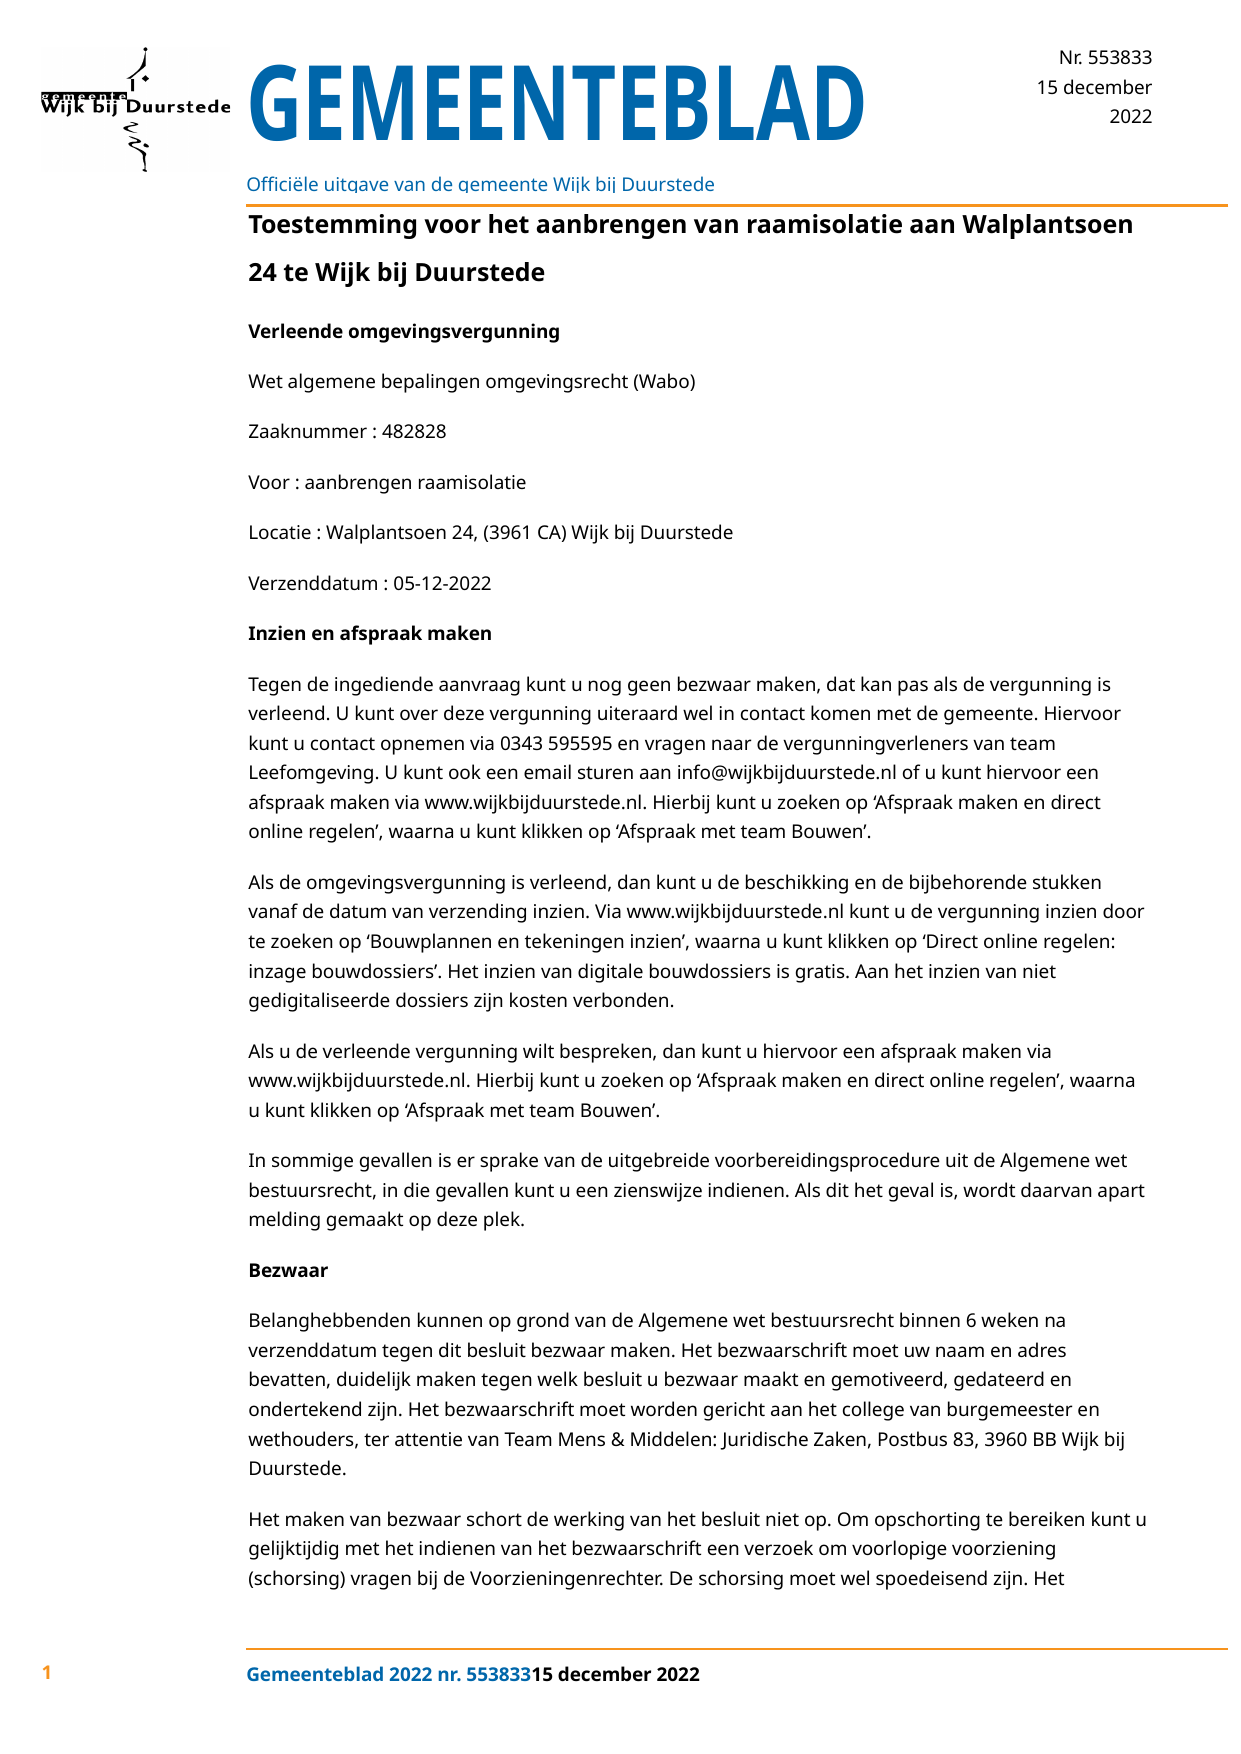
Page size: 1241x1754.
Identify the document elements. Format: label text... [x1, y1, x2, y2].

text In sommige gevallen is er sprake van de uitgebreide voorbereidingsprocedure uit de Algemene wet bestuursrecht, in die gevallen kunt u een zienswijze indienen. Als dit het geval is, wordt daarvan apart melding gemaakt op deze plek. [248, 1147, 1152, 1232]
text Wet algemene bepalingen omgevingsrecht (Wabo) [248, 368, 1152, 394]
picture [41, 47, 231, 172]
text Bezwaar [248, 1257, 1152, 1283]
text Verzenddatum : 05-12-2022 [248, 570, 1152, 596]
text Locatie : Walplantsoen 24, (3961 CA) Wijk bij Duurstede [248, 519, 1152, 545]
text Voor : aanbrengen raamisolatie [248, 469, 1152, 495]
text Toestemming voor het aanbrengen van raamisolatie aan Walplantsoen 24 te Wijk bij Duurstede [248, 207, 1152, 288]
text Als de omgevingsvergunning is verleend, dan kunt u de beschikking en de bijbehorende stukken vanaf de datum van verzending inzien. Via www.wijkbijduurstede.nl kunt u de vergunning inzien door te zoeken op ‘Bouwplannen en tekeningen inzien’, waarna u kunt klikken op ‘Direct online regelen: inzage bouwdossiers’. Het inzien van digitale bouwdossiers is gratis. Aan het inzien van niet gedigitaliseerde dossiers zijn kosten verbonden. [248, 869, 1152, 1013]
text Als u de verleende vergunning wilt bespreken, dan kunt u hiervoor een afspraak maken via www.wijkbijduurstede.nl. Hierbij kunt u zoeken op ‘Afspraak maken en direct online regelen’, waarna u kunt klikken op ‘Afspraak met team Bouwen’. [248, 1038, 1152, 1123]
text Verleende omgevingsvergunning [248, 318, 1152, 344]
text Tegen de ingediende aanvraag kunt u nog geen bezwaar maken, dat kan pas als de vergunning is verleend. U kunt over deze vergunning uiteraard wel in contact komen met de gemeente. Hiervoor kunt u contact opnemen via 0343 595595 en vragen naar de vergunningverleners van team Leefomgeving. U kunt ook een email sturen aan info@wijkbijduurstede.nl of u kunt hiervoor een afspraak maken via www.wijkbijduurstede.nl. Hierbij kunt u zoeken op ‘Afspraak maken en direct online regelen’, waarna u kunt klikken op ‘Afspraak met team Bouwen’. [248, 671, 1152, 844]
text Belanghebbenden kunnen op grond van de Algemene wet bestuursrecht binnen 6 weken na verzenddatum tegen dit besluit bezwaar maken. Het bezwaarschrift moet uw naam en adres bevatten, duidelijk maken tegen welk besluit u bezwaar maakt en gemotiveerd, gedateerd en ondertekend zijn. Het bezwaarschrift moet worden gericht aan het college van burgemeester en wethouders, ter attentie van Team Mens & Middelen: Juridische Zaken, Postbus 83, 3960 BB Wijk bij Duurstede. [248, 1307, 1152, 1481]
text Zaaknummer : 482828 [248, 419, 1152, 444]
text Inzien en afspraak maken [248, 620, 1152, 646]
text Het maken van bezwaar schort de werking van het besluit niet op. Om opschorting te bereiken kunt u gelijktijdig met het indienen van het bezwaarschrift een verzoek om voorlopige voorziening (schorsing) vragen bij de Voorzieningenrechter. De schorsing moet wel spoedeisend zijn. Het [248, 1506, 1152, 1591]
